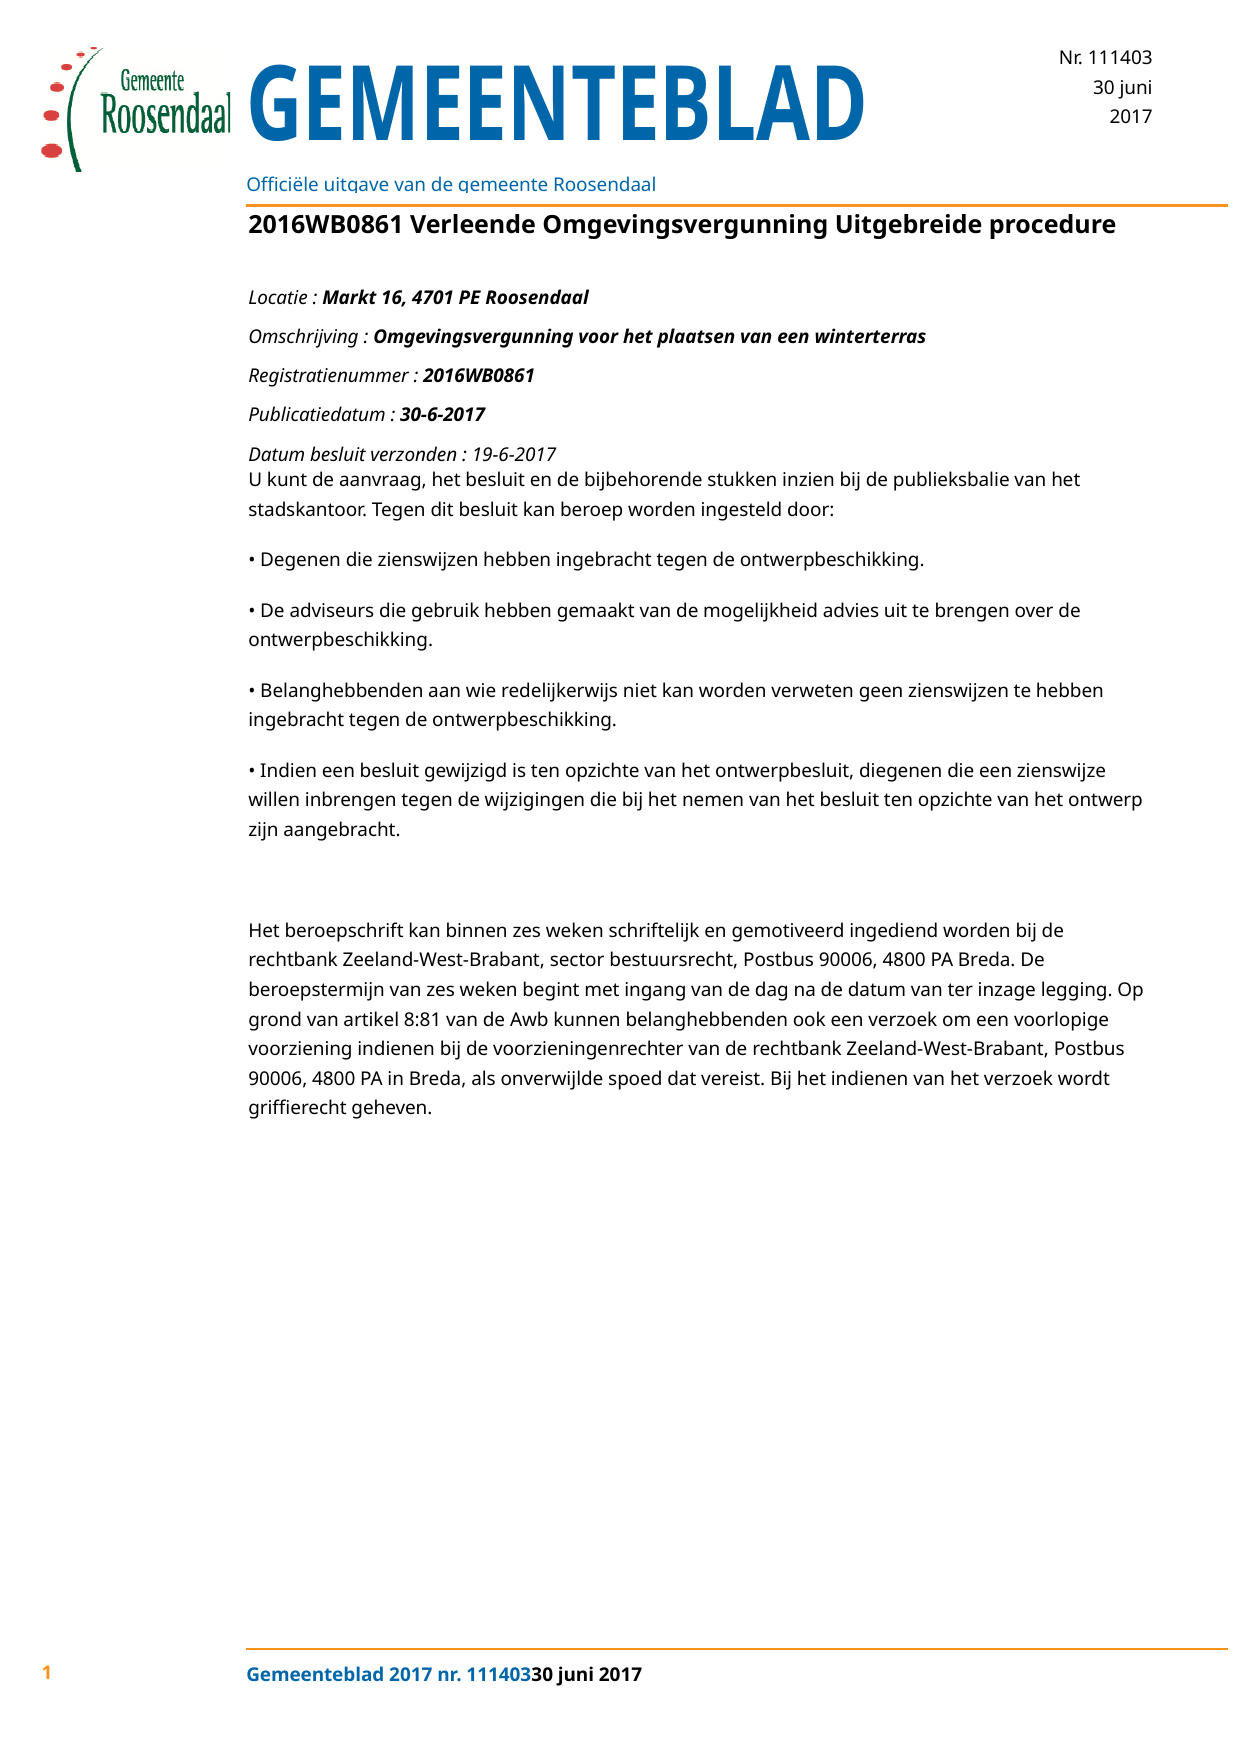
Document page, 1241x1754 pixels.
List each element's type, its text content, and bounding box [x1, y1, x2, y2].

text Registratienummer : 2016WB0861 [248, 362, 1152, 388]
text Omschrijving : Omgevingsvergunning voor het plaatsen van een winterterras [248, 323, 1152, 349]
text U kunt de aanvraag, het besluit en de bijbehorende stukken inzien bij de publieksbalie van het stadskantoor. Tegen dit besluit kan beroep worden ingesteld door: [248, 467, 1152, 522]
text Het beroepschrift kan binnen zes weken schriftelijk en gemotiveerd ingediend worden bij de rechtbank Zeeland-West-Brabant, sector bestuursrecht, Postbus 90006, 4800 PA Breda. De beroepstermijn van zes weken begint met ingang van de dag na de datum van ter inzage legging. Op grond van artikel 8:81 van de Awb kunnen belanghebbenden ook een verzoek om een voorlopige voorziening indienen bij de voorzieningenrechter van de rechtbank Zeeland-West-Brabant, Postbus 90006, 4800 PA in Breda, als onverwijlde spoed dat vereist. Bij het indienen van het verzoek wordt griffierecht geheven. [248, 917, 1152, 1120]
text • Degenen die zienswijzen hebben ingebracht tegen de ontwerpbeschikking. [248, 547, 1152, 572]
text • Indien een besluit gewijzigd is ten opzichte van het ontwerpbesluit, diegenen die een zienswijze willen inbrengen tegen de wijzigingen die bij het nemen van het besluit ten opzichte van het ontwerp zijn aangebracht. [248, 757, 1152, 842]
picture [41, 47, 231, 172]
text • Belanghebbenden aan wie redelijkerwijs niet kan worden verweten geen zienswijzen te hebben ingebracht tegen de ontwerpbeschikking. [248, 677, 1152, 732]
text 2016WB0861 Verleende Omgevingsvergunning Uitgebreide procedure [248, 207, 1152, 241]
text Publicatiedatum : 30-6-2017 [248, 402, 1152, 427]
text Datum besluit verzonden : 19-6-2017 [248, 441, 1152, 467]
text • De adviseurs die gebruik hebben gemaakt van de mogelijkheid advies uit te brengen over de ontwerpbeschikking. [248, 597, 1152, 652]
text Locatie : Markt 16, 4701 PE Roosendaal [248, 284, 1152, 309]
